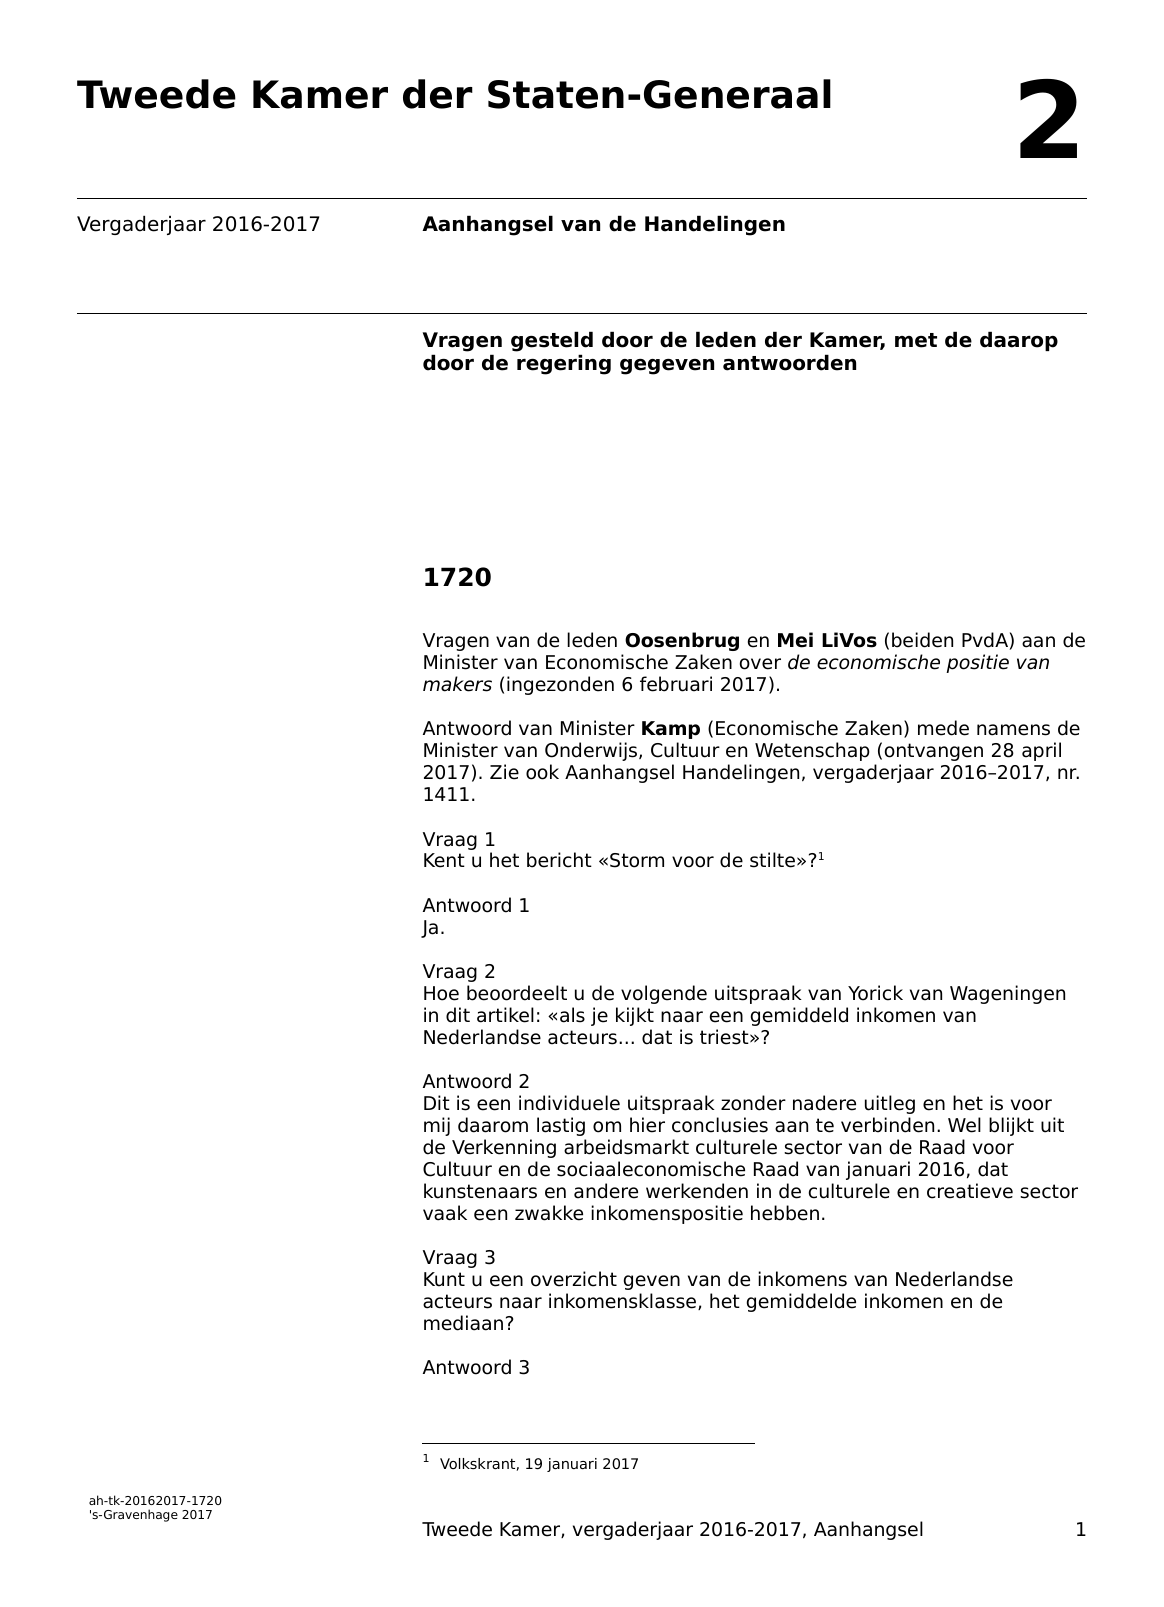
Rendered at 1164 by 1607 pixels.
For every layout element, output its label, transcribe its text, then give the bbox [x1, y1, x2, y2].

text ah-tk-20162017-1720 [88, 1494, 323, 1508]
text Ja. [422, 917, 1087, 938]
text Volkskrant, 19 januari 2017 [422, 1452, 1087, 1474]
table_cell Vergaderjaar 2016-2017 [77, 199, 422, 313]
text Kent u het bericht «Storm voor de stilte»? [422, 850, 1087, 872]
table_cell [77, 314, 422, 375]
text Vragen van de leden Oosenbrug en Mei LiVos (beiden PvdA) aan de Minister van Economische Zaken over de economische positie van makers (ingezonden 6 februari 2017). [422, 630, 1087, 696]
text Dit is een individuele uitspraak zonder nadere uitleg en het is voor mij daarom lastig om hier conclusies aan te verbinden. Wel blijkt uit de Verkenning arbeidsmarkt culturele sector van de Raad voor Cultuur en de sociaaleconomische Raad van januari 2016, dat kunstenaars en andere werkenden in de culturele en creatieve sector vaak een zwakke inkomenspositie hebben. [422, 1093, 1087, 1225]
text Antwoord 3 [422, 1357, 1087, 1379]
text Antwoord van Minister Kamp (Economische Zaken) mede namens de Minister van Onderwijs, Cultuur en Wetenschap (ontvangen 28 april 2017). Zie ook Aanhangsel Handelingen, vergaderjaar 2016–2017, nr. 1411. [422, 718, 1087, 806]
text 's-Gravenhage 2017 [88, 1508, 323, 1522]
text Vraag 2 [422, 961, 1087, 983]
text Antwoord 1 [422, 894, 1087, 917]
text Vraag 1 [422, 828, 1087, 850]
text 1720 [422, 563, 1087, 592]
text Kunt u een overzicht geven van de inkomens van Nederlandse acteurs naar inkomensklasse, het gemiddelde inkomen en de mediaan? [422, 1269, 1087, 1335]
table_header 2 [886, 59, 1087, 198]
table_cell Vragen gesteld door de leden der Kamer, met de daarop door de regering gegeven antwoorden [422, 314, 1087, 375]
text Antwoord 2 [422, 1071, 1087, 1093]
text Hoe beoordeelt u de volgende uitspraak van Yorick van Wageningen in dit artikel: «als je kijkt naar een gemiddeld inkomen van Nederlandse acteurs... dat is triest»? [422, 983, 1087, 1049]
text Vraag 3 [422, 1247, 1087, 1269]
table_header Tweede Kamer der Staten-Generaal [77, 59, 886, 198]
table_cell Aanhangsel van de Handelingen [422, 199, 1087, 313]
